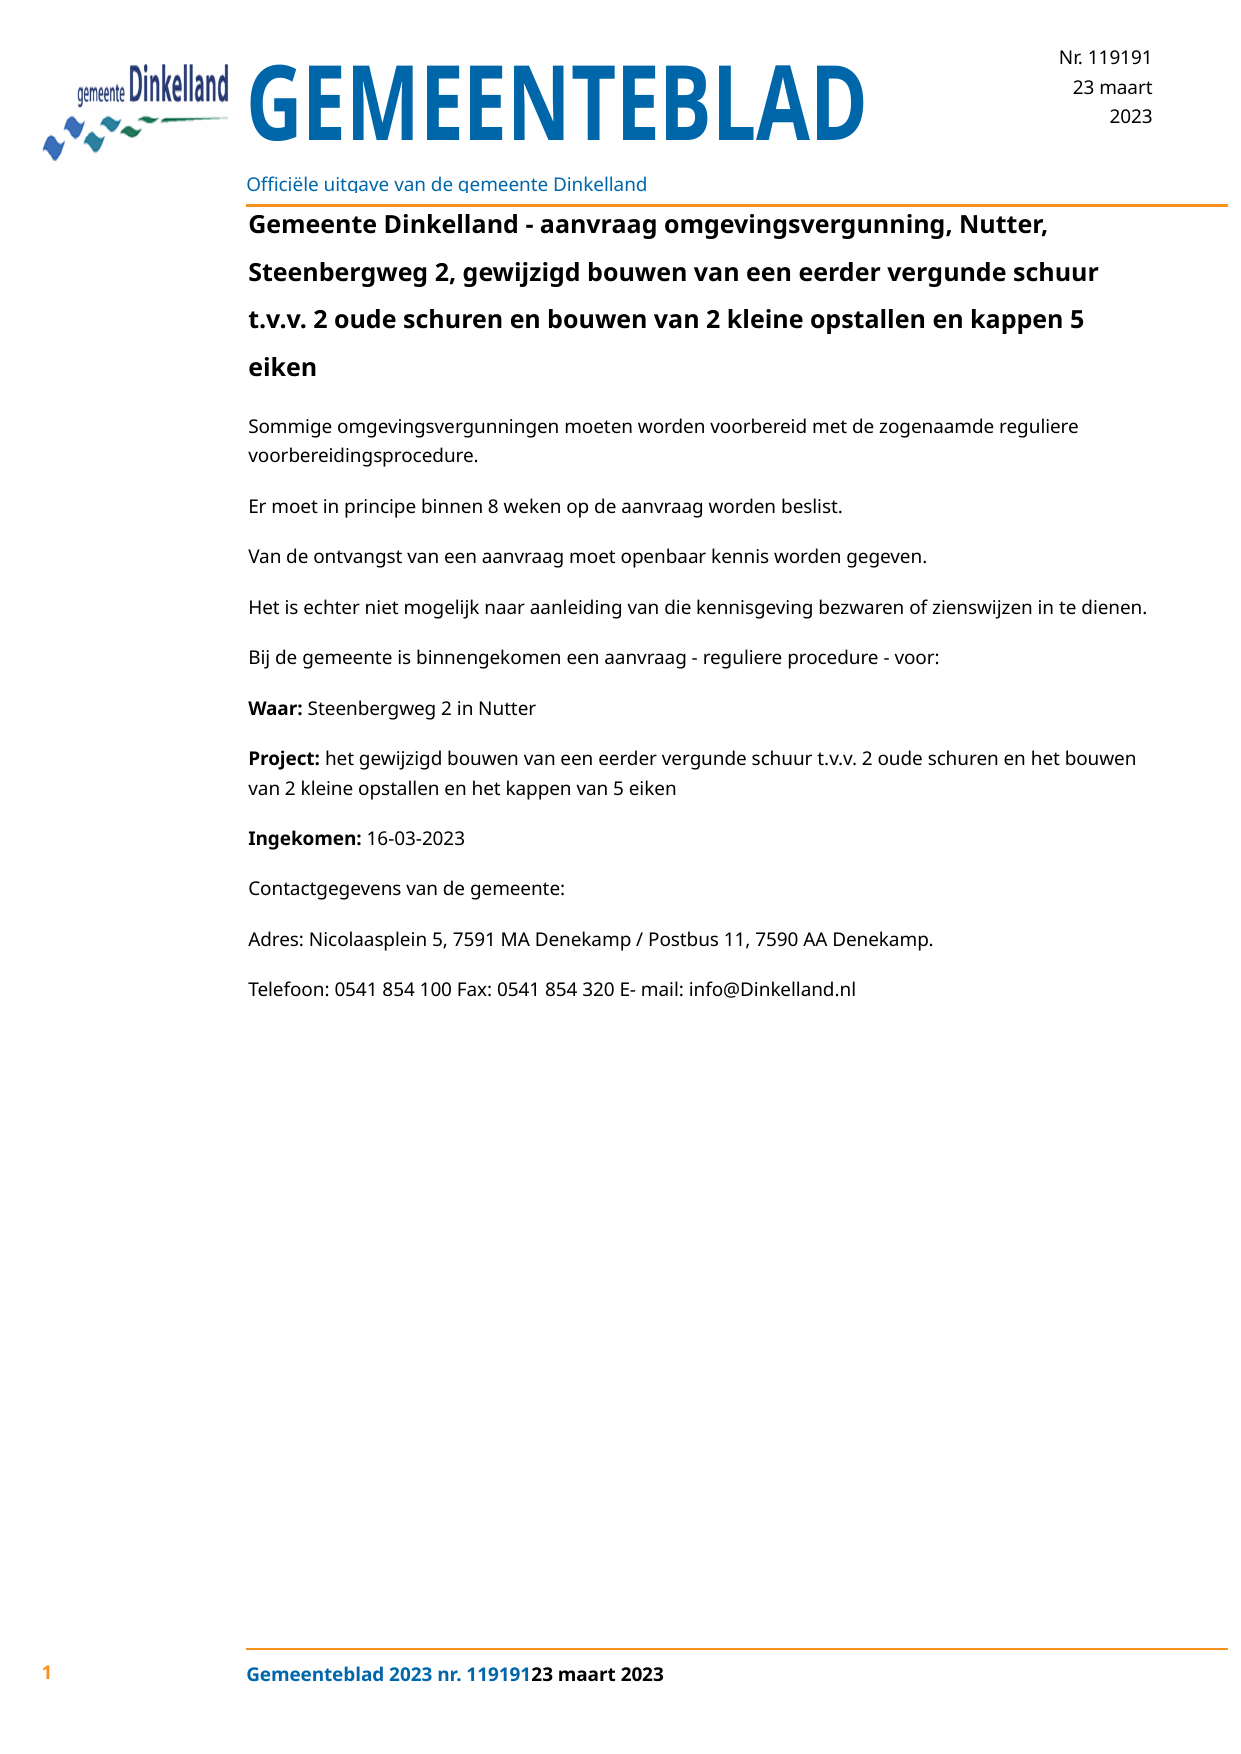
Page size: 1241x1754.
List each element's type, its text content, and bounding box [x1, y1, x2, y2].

text Het is echter niet mogelijk naar aanleiding van die kennisgeving bezwaren of zienswijzen in te dienen. [248, 594, 1152, 620]
text Van de ontvangst van een aanvraag moet openbaar kennis worden gegeven. [248, 543, 1152, 569]
text Waar: Steenbergweg 2 in Nutter [248, 695, 1152, 721]
text Gemeente Dinkelland - aanvraag omgevingsvergunning, Nutter, Steenbergweg 2, gewijzigd bouwen van een eerder vergunde schuur t.v.v. 2 oude schuren en bouwen van 2 kleine opstallen en kappen 5 eiken [248, 207, 1152, 384]
text Sommige omgevingsvergunningen moeten worden voorbereid met de zogenaamde reguliere voorbereidingsprocedure. [248, 413, 1152, 468]
text Adres: Nicolaasplein 5, 7591 MA Denekamp / Postbus 11, 7590 AA Denekamp. [248, 926, 1152, 952]
text Project: het gewijzigd bouwen van een eerder vergunde schuur t.v.v. 2 oude schuren en het bouwen van 2 kleine opstallen en het kappen van 5 eiken [248, 745, 1152, 801]
text Bij de gemeente is binnengekomen een aanvraag - reguliere procedure - voor: [248, 644, 1152, 670]
text Contactgegevens van de gemeente: [248, 876, 1152, 901]
picture [41, 47, 231, 172]
text Ingekomen: 16-03-2023 [248, 825, 1152, 851]
text Er moet in principe binnen 8 weken op de aanvraag worden beslist. [248, 493, 1152, 519]
text Telefoon: 0541 854 100 Fax: 0541 854 320 E- mail: info@Dinkelland.nl [248, 976, 1152, 1002]
